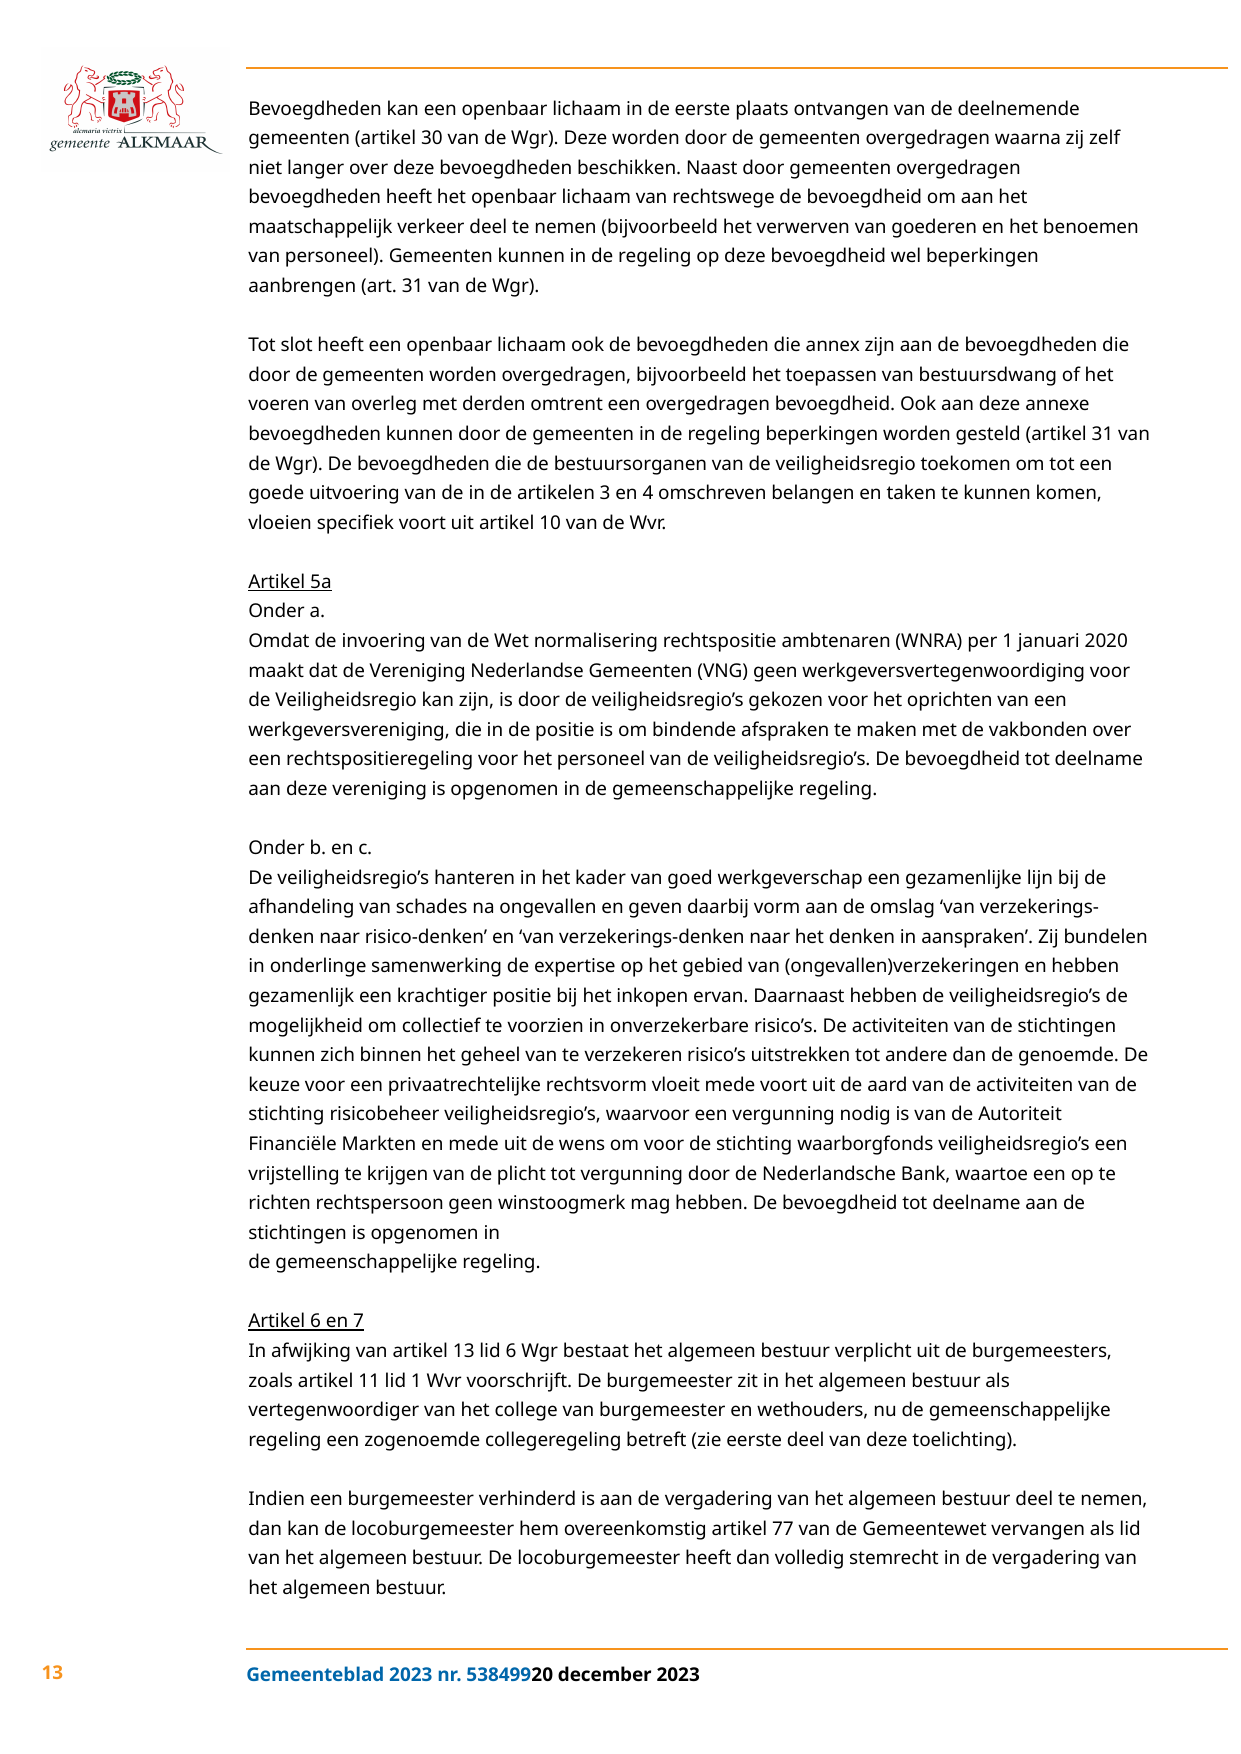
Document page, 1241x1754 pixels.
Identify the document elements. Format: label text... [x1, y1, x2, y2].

text de gemeenschappelijke regeling. [248, 1248, 1152, 1274]
text Artikel 5a [248, 568, 1152, 594]
text zoals artikel 11 lid 1 Wvr voorschrijft. De burgemeester zit in het algemeen bestuur als vertegenwoordiger van het college van burgemeester en wethouders, nu de gemeenschappelijke regeling een zogenoemde collegeregeling betreft (zie eerste deel van deze toelichting). [248, 1367, 1152, 1452]
text Artikel 6 en 7 [248, 1308, 1152, 1333]
text Onder a. [248, 598, 1152, 623]
text Tot slot heeft een openbaar lichaam ook de bevoegdheden die annex zijn aan de bevoegdheden die door de gemeenten worden overgedragen, bijvoorbeeld het toepassen van bestuursdwang of het voeren van overleg met derden omtrent een overgedragen bevoegdheid. Ook aan deze annexe bevoegdheden kunnen door de gemeenten in de regeling beperkingen worden gesteld (artikel 31 van de Wgr). De bevoegdheden die de bestuursorganen van de veiligheidsregio toekomen om tot een goede uitvoering van de in de artikelen 3 en 4 omschreven belangen en taken te kunnen komen, vloeien specifiek voort uit artikel 10 van de Wvr. [248, 331, 1152, 535]
text Indien een burgemeester verhinderd is aan de vergadering van het algemeen bestuur deel te nemen, dan kan de locoburgemeester hem overeenkomstig artikel 77 van de Gemeentewet vervangen als lid van het algemeen bestuur. De locoburgemeester heeft dan volledig stemrecht in de vergadering van het algemeen bestuur. [248, 1485, 1152, 1600]
text Omdat de invoering van de Wet normalisering rechtspositie ambtenaren (WNRA) per 1 januari 2020 maakt dat de Vereniging Nederlandse Gemeenten (VNG) geen werkgeversvertegenwoordiging voor de Veiligheidsregio kan zijn, is door de veiligheidsregio’s gekozen voor het oprichten van een werkgeversvereniging, die in de positie is om bindende afspraken te maken met de vakbonden over een rechtspositieregeling voor het personeel van de veiligheidsregio’s. De bevoegdheid tot deelname aan deze vereniging is opgenomen in de gemeenschappelijke regeling. [248, 627, 1152, 801]
text Bevoegdheden kan een openbaar lichaam in de eerste plaats ontvangen van de deelnemende gemeenten (artikel 30 van de Wgr). Deze worden door de gemeenten overgedragen waarna zij zelf niet langer over deze bevoegdheden beschikken. Naast door gemeenten overgedragen bevoegdheden heeft het openbaar lichaam van rechtswege de bevoegdheid om aan het maatschappelijk verkeer deel te nemen (bijvoorbeeld het verwerven van goederen en het benoemen van personeel). Gemeenten kunnen in de regeling op deze bevoegdheid wel beperkingen aanbrengen (art. 31 van de Wgr). [248, 95, 1152, 298]
text De veiligheidsregio’s hanteren in het kader van goed werkgeverschap een gezamenlijke lijn bij de afhandeling van schades na ongevallen en geven daarbij vorm aan de omslag ‘van verzekerings-denken naar risico-denken’ en ‘van verzekerings-denken naar het denken in aanspraken’. Zij bundelen in onderlinge samenwerking de expertise op het gebied van (ongevallen)verzekeringen en hebben gezamenlijk een krachtiger positie bij het inkopen ervan. Daarnaast hebben de veiligheidsregio’s de mogelijkheid om collectief te voorzien in onverzekerbare risico’s. De activiteiten van de stichtingen kunnen zich binnen het geheel van te verzekeren risico’s uitstrekken tot andere dan de genoemde. De keuze voor een privaatrechtelijke rechtsvorm vloeit mede voort uit de aard van de activiteiten van de stichting risicobeheer veiligheidsregio’s, waarvoor een vergunning nodig is van de Autoriteit Financiële Markten en mede uit de wens om voor de stichting waarborgfonds veiligheidsregio’s een vrijstelling te krijgen van de plicht tot vergunning door de Nederlandsche Bank, waartoe een op te richten rechtspersoon geen winstoogmerk mag hebben. De bevoegdheid tot deelname aan de stichtingen is opgenomen in [248, 864, 1152, 1245]
text Onder b. en c. [248, 834, 1152, 860]
picture [41, 47, 231, 172]
text In afwijking van artikel 13 lid 6 Wgr bestaat het algemeen bestuur verplicht uit de burgemeesters, [248, 1337, 1152, 1363]
